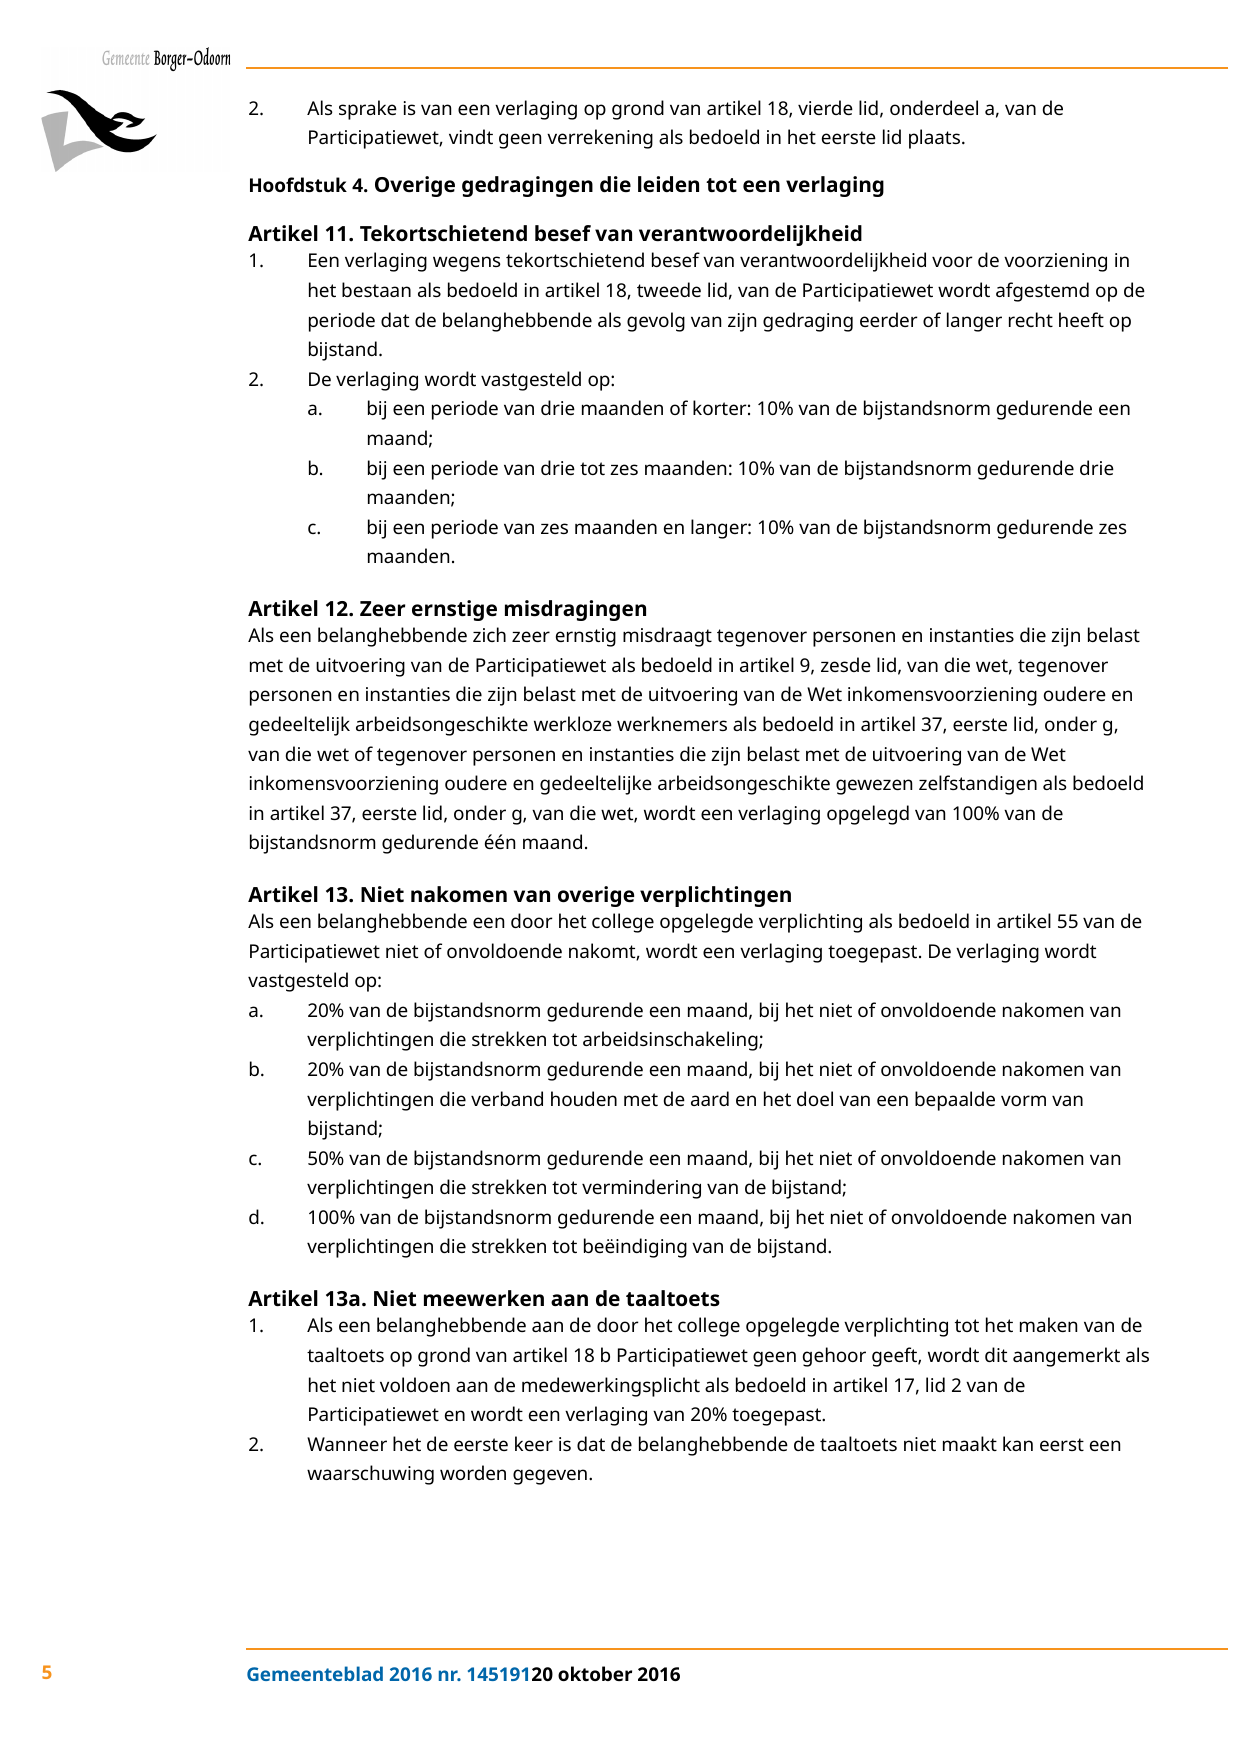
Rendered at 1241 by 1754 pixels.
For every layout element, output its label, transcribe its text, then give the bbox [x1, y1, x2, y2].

list De verlaging wordt vastgesteld op: [248, 366, 1152, 392]
list bij een periode van zes maanden en langer: 10% van de bijstandsnorm gedurende zes maanden. [307, 514, 1152, 569]
list Als een belanghebbende aan de door het college opgelegde verplichting tot het maken van de taaltoets op grond van artikel 18 b Participatiewet geen gehoor geeft, wordt dit aangemerkt als het niet voldoen aan de medewerkingsplicht als bedoeld in artikel 17, lid 2 van de Participatiewet en wordt een verlaging van 20% toegepast. [248, 1313, 1152, 1427]
list bij een periode van drie tot zes maanden: 10% van de bijstandsnorm gedurende drie maanden; [307, 455, 1152, 510]
text Als een belanghebbende een door het college opgelegde verplichting als bedoeld in artikel 55 van de Participatiewet niet of onvoldoende nakomt, wordt een verlaging toegepast. De verlaging wordt vastgesteld op: [248, 908, 1152, 993]
text Artikel 13a. Niet meewerken aan de taaltoets [248, 1284, 1152, 1313]
text Artikel 12. Zeer ernstige misdragingen [248, 594, 1152, 622]
list bij een periode van drie maanden of korter: 10% van de bijstandsnorm gedurende een maand; [307, 396, 1152, 451]
list Een verlaging wegens tekortschietend besef van verantwoordelijkheid voor de voorziening in het bestaan als bedoeld in artikel 18, tweede lid, van de Participatiewet wordt afgestemd op de periode dat de belanghebbende als gevolg van zijn gedraging eerder of langer recht heeft op bijstand. [248, 248, 1152, 362]
list Wanneer het de eerste keer is dat de belanghebbende de taaltoets niet maakt kan eerst een waarschuwing worden gegeven. [248, 1431, 1152, 1486]
text Artikel 13. Niet nakomen van overige verplichtingen [248, 880, 1152, 908]
picture [41, 47, 231, 172]
text Als een belanghebbende zich zeer ernstig misdraagt tegenover personen en instanties die zijn belast met de uitvoering van de Participatiewet als bedoeld in artikel 9, zesde lid, van die wet, tegenover personen en instanties die zijn belast met de uitvoering van de Wet inkomensvoorziening oudere en gedeeltelijk arbeidsongeschikte werkloze werknemers als bedoeld in artikel 37, eerste lid, onder g, van die wet of tegenover personen en instanties die zijn belast met de uitvoering van de Wet inkomensvoorziening oudere en gedeeltelijke arbeidsongeschikte gewezen zelfstandigen als bedoeld in artikel 37, eerste lid, onder g, van die wet, wordt een verlaging opgelegd van 100% van de bijstandsnorm gedurende één maand. [248, 622, 1152, 855]
list 20% van de bijstandsnorm gedurende een maand, bij het niet of onvoldoende nakomen van verplichtingen die strekken tot arbeidsinschakeling; [248, 997, 1152, 1052]
text Artikel 11. Tekortschietend besef van verantwoordelijkheid [248, 219, 1152, 248]
list 100% van de bijstandsnorm gedurende een maand, bij het niet of onvoldoende nakomen van verplichtingen die strekken tot beëindiging van de bijstand. [248, 1204, 1152, 1259]
list 50% van de bijstandsnorm gedurende een maand, bij het niet of onvoldoende nakomen van verplichtingen die strekken tot vermindering van de bijstand; [248, 1145, 1152, 1200]
list Als sprake is van een verlaging op grond van artikel 18, vierde lid, onderdeel a, van de Participatiewet, vindt geen verrekening als bedoeld in het eerste lid plaats. [248, 95, 1152, 150]
text Hoofdstuk 4. Overige gedragingen die leiden tot een verlaging [248, 170, 1152, 198]
list 20% van de bijstandsnorm gedurende een maand, bij het niet of onvoldoende nakomen van verplichtingen die verband houden met de aard en het doel van een bepaalde vorm van bijstand; [248, 1056, 1152, 1141]
